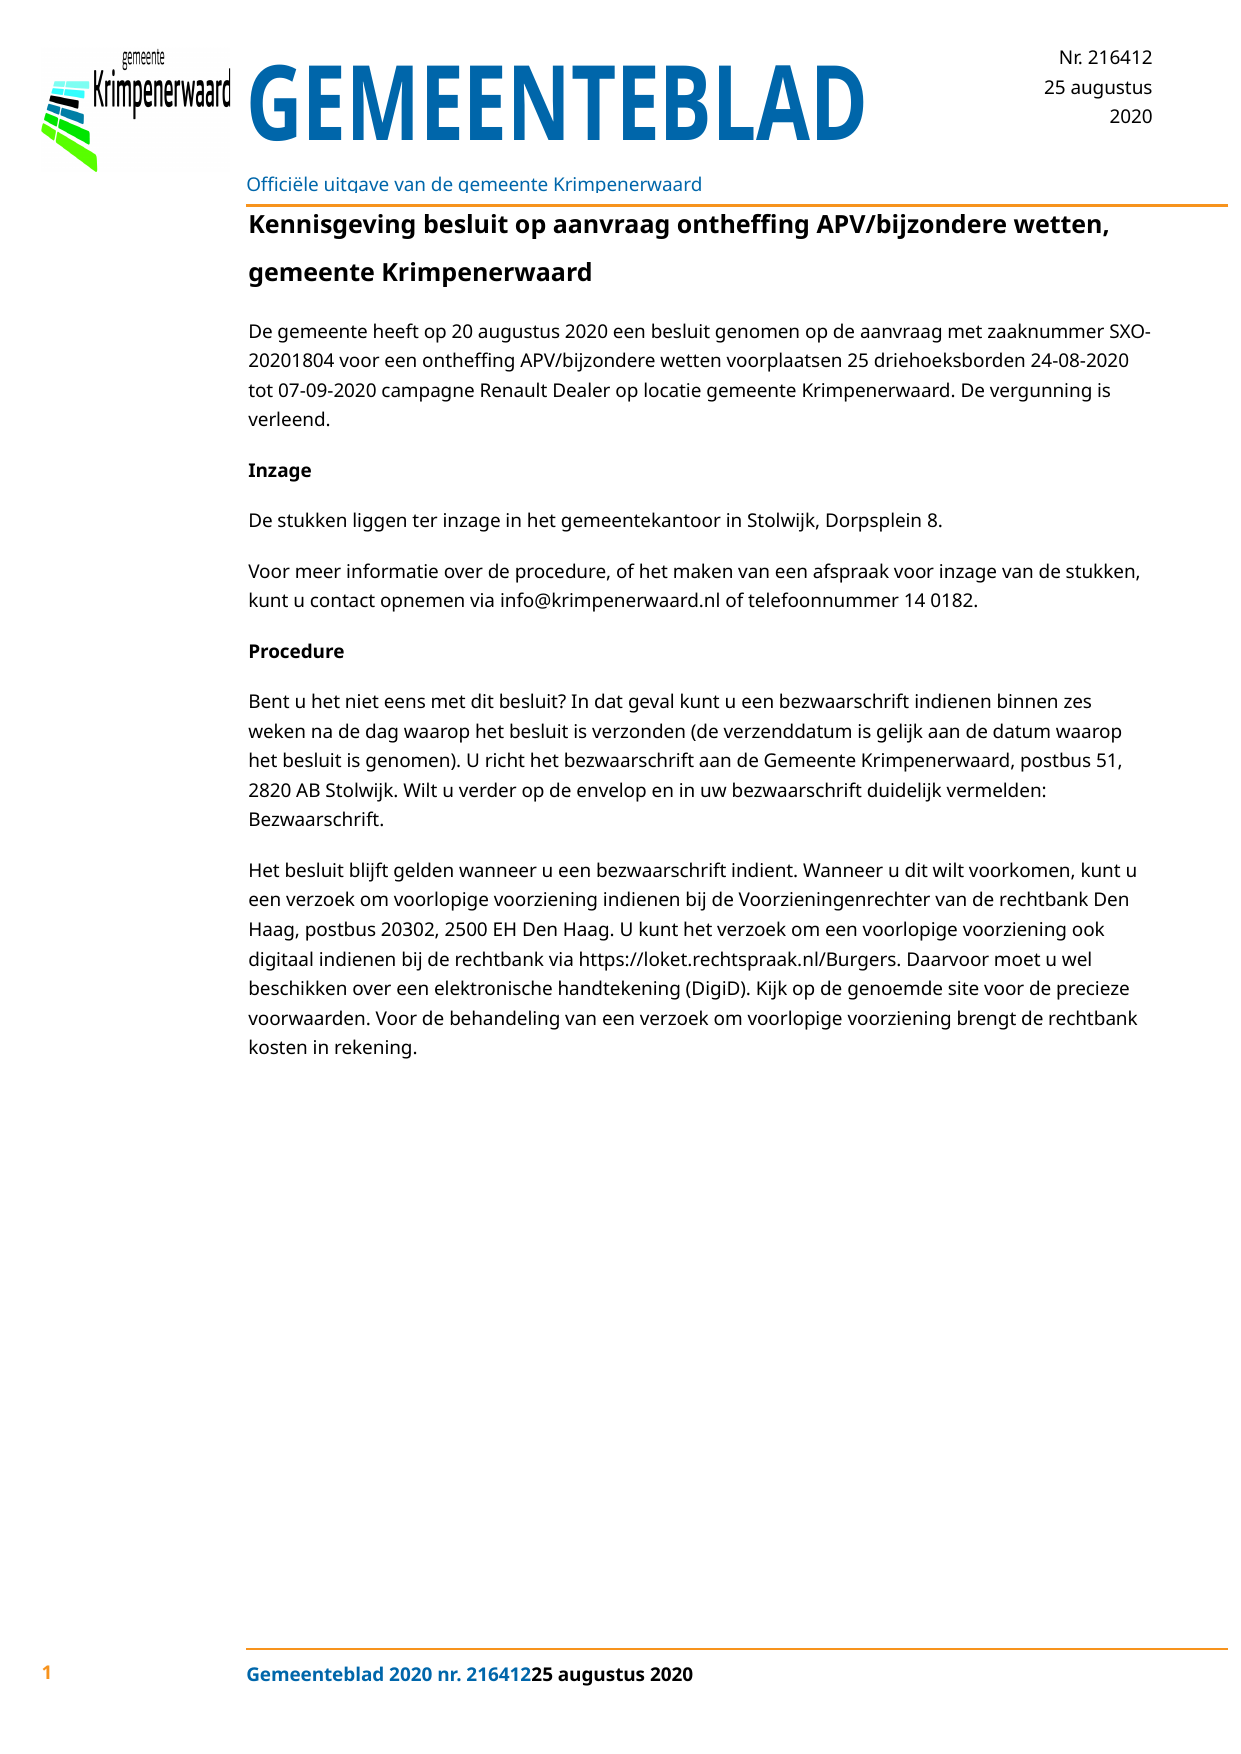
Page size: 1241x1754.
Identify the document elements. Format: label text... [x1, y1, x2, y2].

text De gemeente heeft op 20 augustus 2020 een besluit genomen op de aanvraag met zaaknummer SXO-20201804 voor een ontheffing APV/bijzondere wetten voorplaatsen 25 driehoeksborden 24-08-2020 tot 07-09-2020 campagne Renault Dealer op locatie gemeente Krimpenerwaard. De vergunning is verleend. [248, 318, 1152, 432]
text Inzage [248, 457, 1152, 483]
text Kennisgeving besluit op aanvraag ontheffing APV/bijzondere wetten, gemeente Krimpenerwaard [248, 207, 1152, 288]
picture [41, 47, 231, 172]
text Voor meer informatie over de procedure, of het maken van een afspraak voor inzage van de stukken, kunt u contact opnemen via info@krimpenerwaard.nl of telefoonnummer 14 0182. [248, 558, 1152, 613]
text Procedure [248, 638, 1152, 664]
text Bent u het niet eens met dit besluit? In dat geval kunt u een bezwaarschrift indienen binnen zes weken na de dag waarop het besluit is verzonden (de verzenddatum is gelijk aan de datum waarop het besluit is genomen). U richt het bezwaarschrift aan de Gemeente Krimpenerwaard, postbus 51, 2820 AB Stolwijk. Wilt u verder op de envelop en in uw bezwaarschrift duidelijk vermelden: Bezwaarschrift. [248, 688, 1152, 832]
text De stukken liggen ter inzage in het gemeentekantoor in Stolwijk, Dorpsplein 8. [248, 507, 1152, 533]
text Het besluit blijft gelden wanneer u een bezwaarschrift indient. Wanneer u dit wilt voorkomen, kunt u een verzoek om voorlopige voorziening indienen bij de Voorzieningenrechter van de rechtbank Den Haag, postbus 20302, 2500 EH Den Haag. U kunt het verzoek om een voorlopige voorziening ook digitaal indienen bij de rechtbank via https://loket.rechtspraak.nl/Burgers. Daarvoor moet u wel beschikken over een elektronische handtekening (DigiD). Kijk op de genoemde site voor de precieze voorwaarden. Voor de behandeling van een verzoek om voorlopige voorziening brengt de rechtbank kosten in rekening. [248, 857, 1152, 1060]
